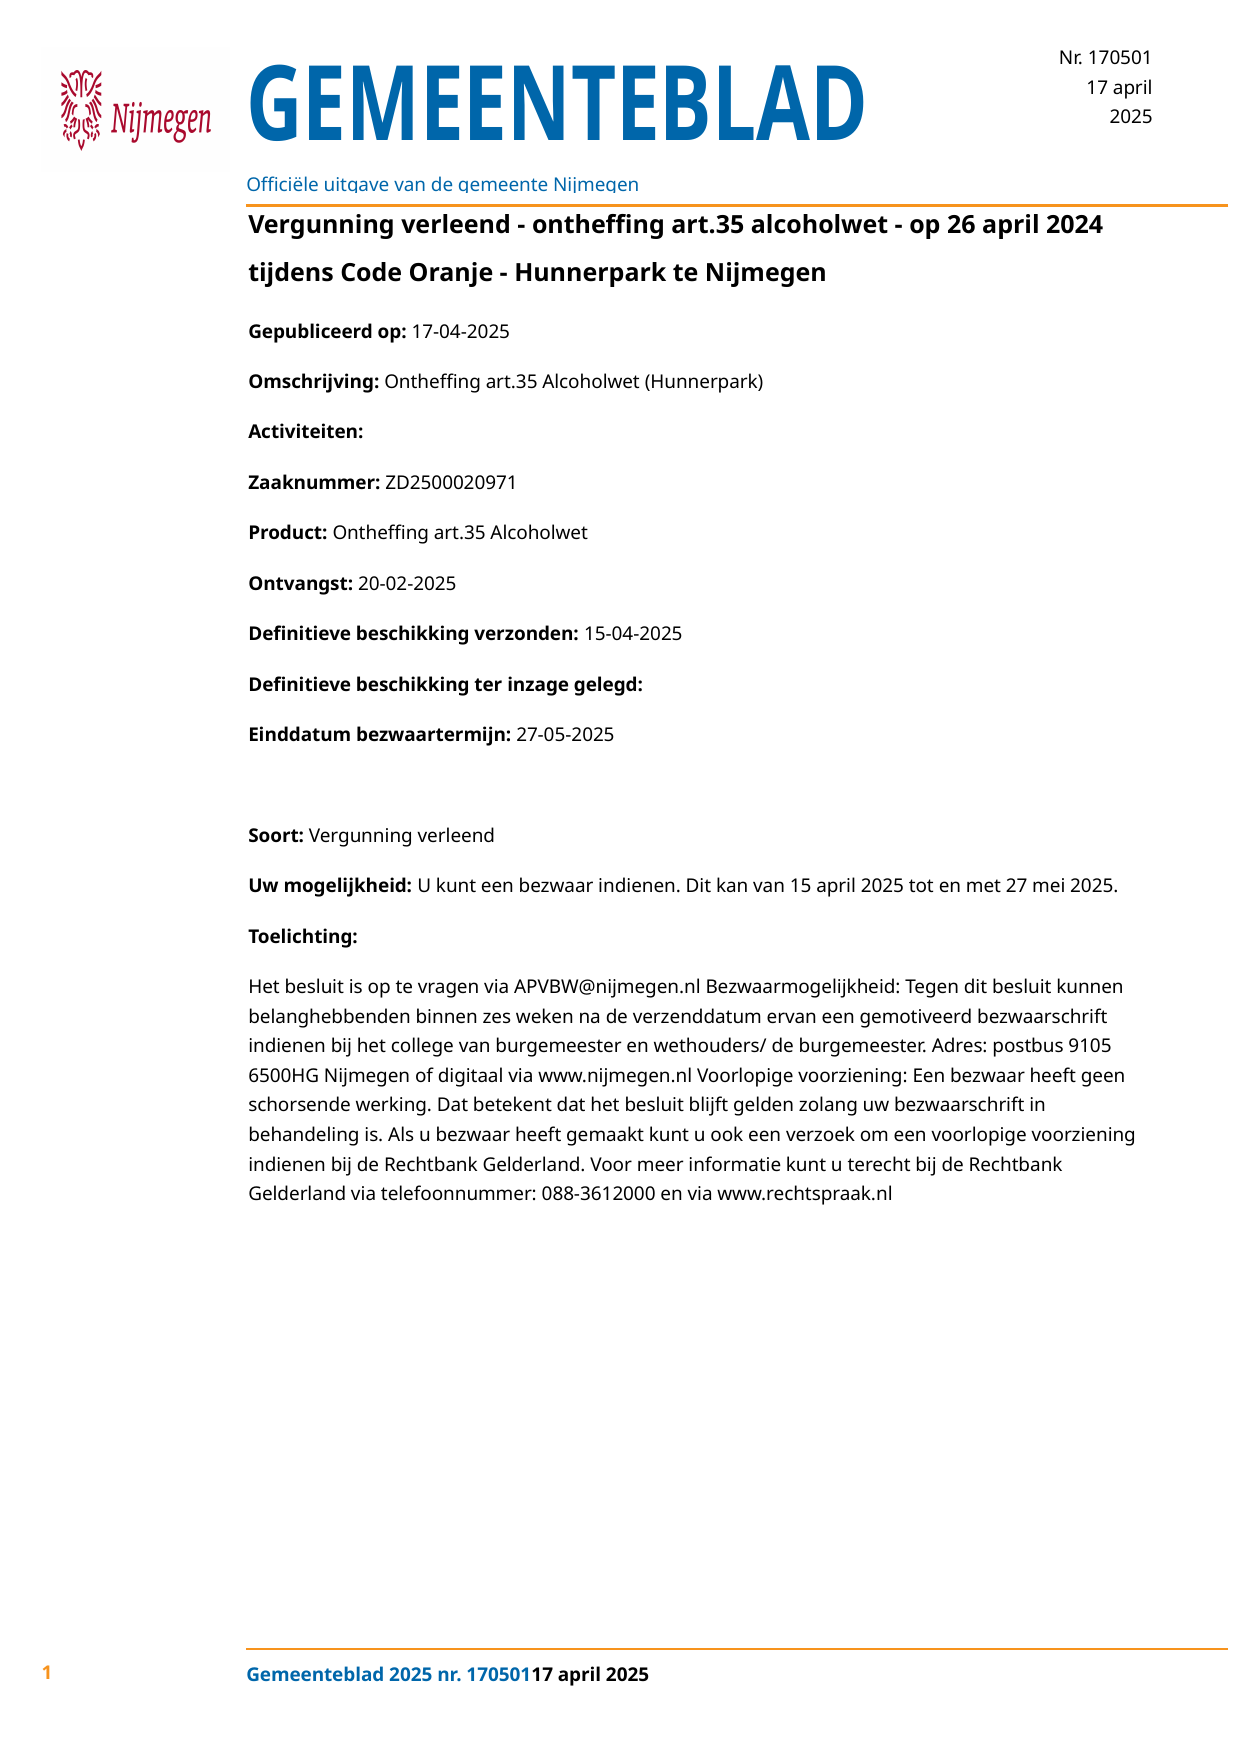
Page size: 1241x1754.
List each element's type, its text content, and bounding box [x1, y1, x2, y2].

text Omschrijving: Ontheffing art.35 Alcoholwet (Hunnerpark) [248, 368, 1152, 394]
text Product: Ontheffing art.35 Alcoholwet [248, 519, 1152, 545]
text Zaaknummer: ZD2500020971 [248, 469, 1152, 495]
text Het besluit is op te vragen via APVBW@nijmegen.nl Bezwaarmogelijkheid: Tegen dit besluit kunnen belanghebbenden binnen zes weken na de verzenddatum ervan een gemotiveerd bezwaarschrift indienen bij het college van burgemeester en wethouders/ de burgemeester. Adres: postbus 9105 6500HG Nijmegen of digitaal via www.nijmegen.nl Voorlopige voorziening: Een bezwaar heeft geen schorsende werking. Dat betekent dat het besluit blijft gelden zolang uw bezwaarschrift in behandeling is. Als u bezwaar heeft gemaakt kunt u ook een verzoek om een voorlopige voorziening indienen bij de Rechtbank Gelderland. Voor meer informatie kunt u terecht bij de Rechtbank Gelderland via telefoonnummer: 088-3612000 en via www.rechtspraak.nl [248, 973, 1152, 1206]
text Ontvangst: 20-02-2025 [248, 570, 1152, 596]
picture [41, 47, 231, 172]
text Toelichting: [248, 923, 1152, 949]
text Activiteiten: [248, 419, 1152, 444]
text Einddatum bezwaartermijn: 27-05-2025 [248, 721, 1152, 747]
text Soort: Vergunning verleend [248, 822, 1152, 848]
text Definitieve beschikking verzonden: 15-04-2025 [248, 620, 1152, 646]
text Gepubliceerd op: 17-04-2025 [248, 318, 1152, 344]
text Uw mogelijkheid: U kunt een bezwaar indienen. Dit kan van 15 april 2025 tot en met 27 mei 2025. [248, 872, 1152, 898]
text Definitieve beschikking ter inzage gelegd: [248, 671, 1152, 697]
text Vergunning verleend - ontheffing art.35 alcoholwet - op 26 april 2024 tijdens Code Oranje - Hunnerpark te Nijmegen [248, 207, 1152, 288]
